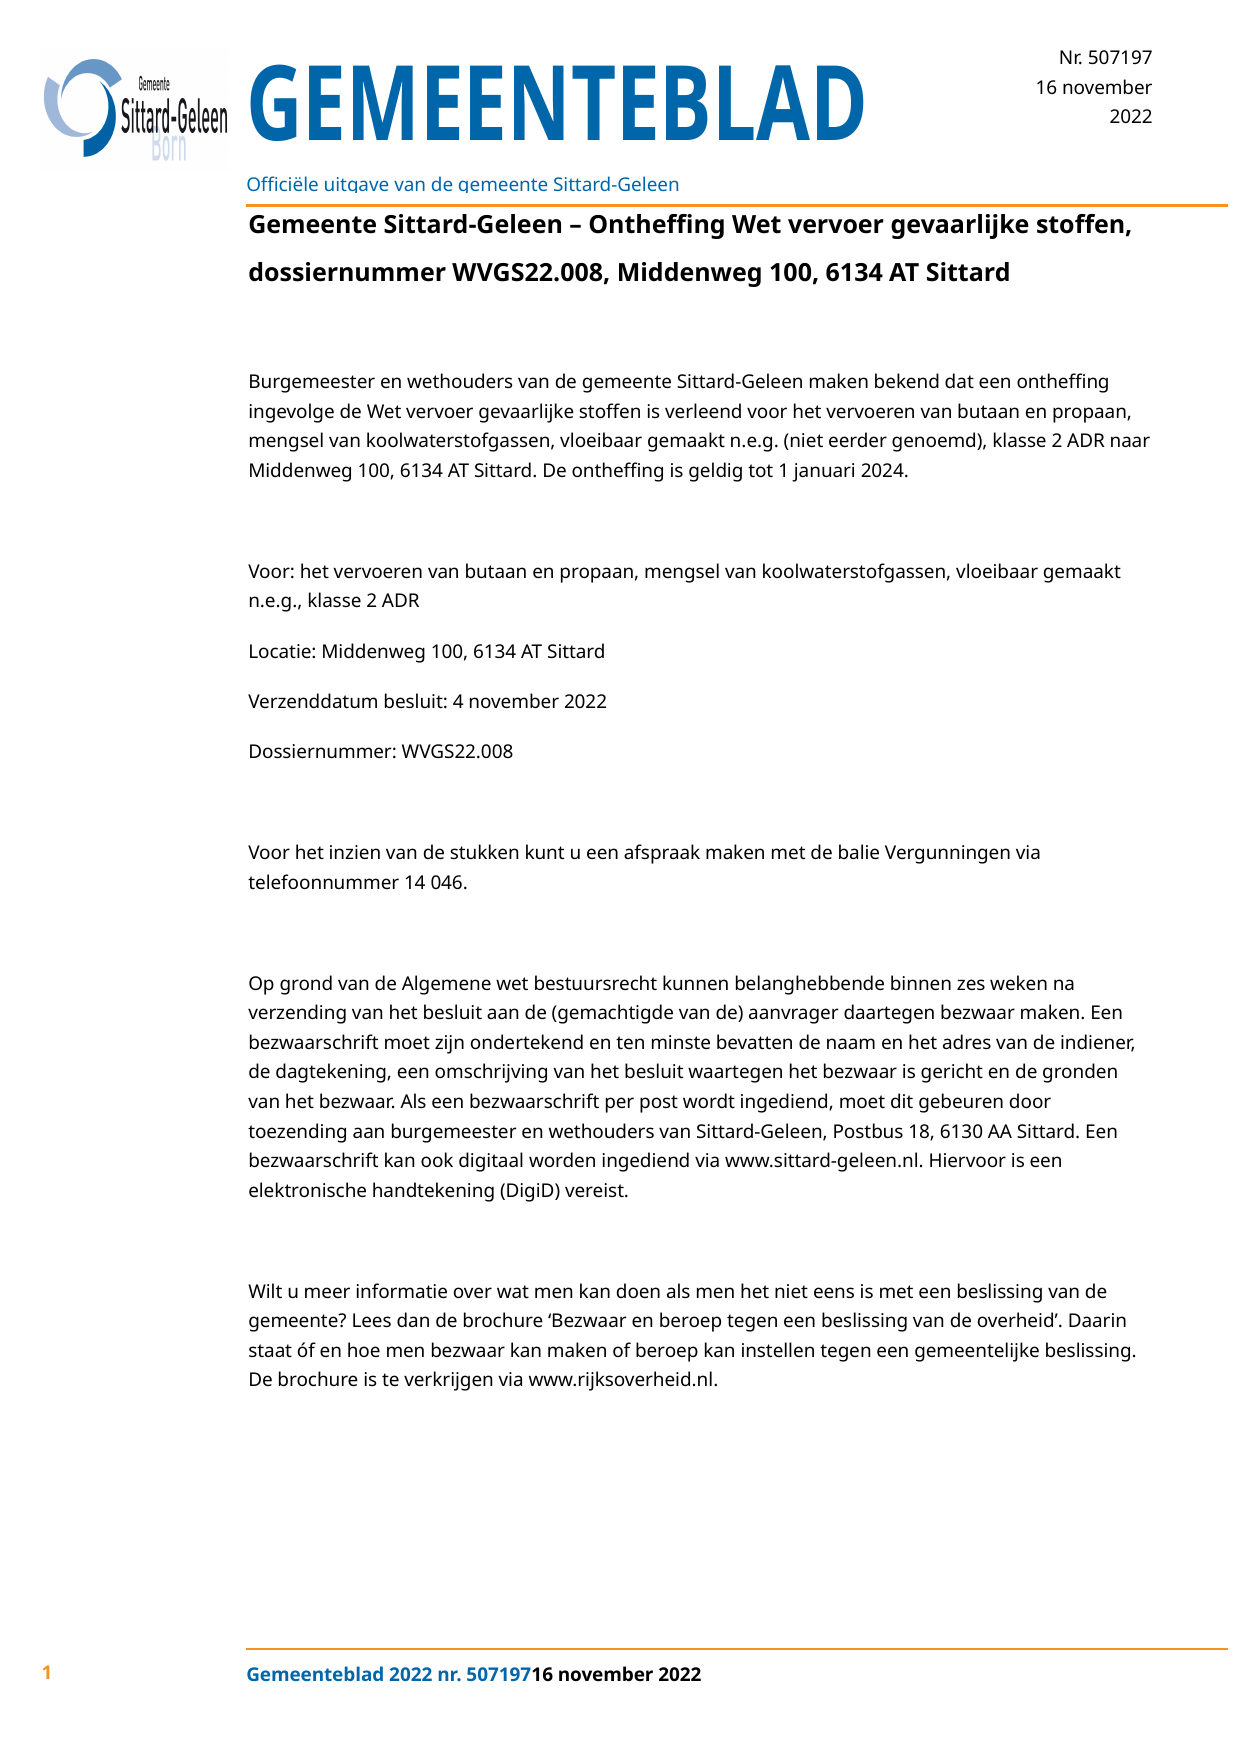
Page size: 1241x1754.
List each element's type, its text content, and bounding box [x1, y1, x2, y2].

text Voor: het vervoeren van butaan en propaan, mengsel van koolwaterstofgassen, vloeibaar gemaakt n.e.g., klasse 2 ADR [248, 558, 1152, 613]
text Wilt u meer informatie over wat men kan doen als men het niet eens is met een beslissing van de gemeente? Lees dan de brochure ‘Bezwaar en beroep tegen een beslissing van de overheid’. Daarin staat óf en hoe men bezwaar kan maken of beroep kan instellen tegen een gemeentelijke beslissing. De brochure is te verkrijgen via www.rijksoverheid.nl. [248, 1278, 1152, 1392]
text Op grond van de Algemene wet bestuursrecht kunnen belanghebbende binnen zes weken na verzending van het besluit aan de (gemachtigde van de) aanvrager daartegen bezwaar maken. Een bezwaarschrift moet zijn ondertekend en ten minste bevatten de naam en het adres van de indiener, de dagtekening, een omschrijving van het besluit waartegen het bezwaar is gericht en de gronden van het bezwaar. Als een bezwaarschrift per post wordt ingediend, moet dit gebeuren door toezending aan burgemeester en wethouders van Sittard-Geleen, Postbus 18, 6130 AA Sittard. Een bezwaarschrift kan ook digitaal worden ingediend via www.sittard-geleen.nl. Hiervoor is een elektronische handtekening (DigiD) vereist. [248, 970, 1152, 1203]
text Voor het inzien van de stukken kunt u een afspraak maken met de balie Vergunningen via telefoonnummer 14 046. [248, 839, 1152, 895]
text Dossiernummer: WVGS22.008 [248, 739, 1152, 764]
text Verzenddatum besluit: 4 november 2022 [248, 688, 1152, 714]
picture [41, 47, 231, 172]
text Locatie: Middenweg 100, 6134 AT Sittard [248, 638, 1152, 664]
text Burgemeester en wethouders van de gemeente Sittard-Geleen maken bekend dat een ontheffing ingevolge de Wet vervoer gevaarlijke stoffen is verleend voor het vervoeren van butaan en propaan, mengsel van koolwaterstofgassen, vloeibaar gemaakt n.e.g. (niet eerder genoemd), klasse 2 ADR naar Middenweg 100, 6134 AT Sittard. De ontheffing is geldig tot 1 januari 2024. [248, 368, 1152, 483]
text Gemeente Sittard-Geleen – Ontheffing Wet vervoer gevaarlijke stoffen, dossiernummer WVGS22.008, Middenweg 100, 6134 AT Sittard [248, 207, 1152, 288]
